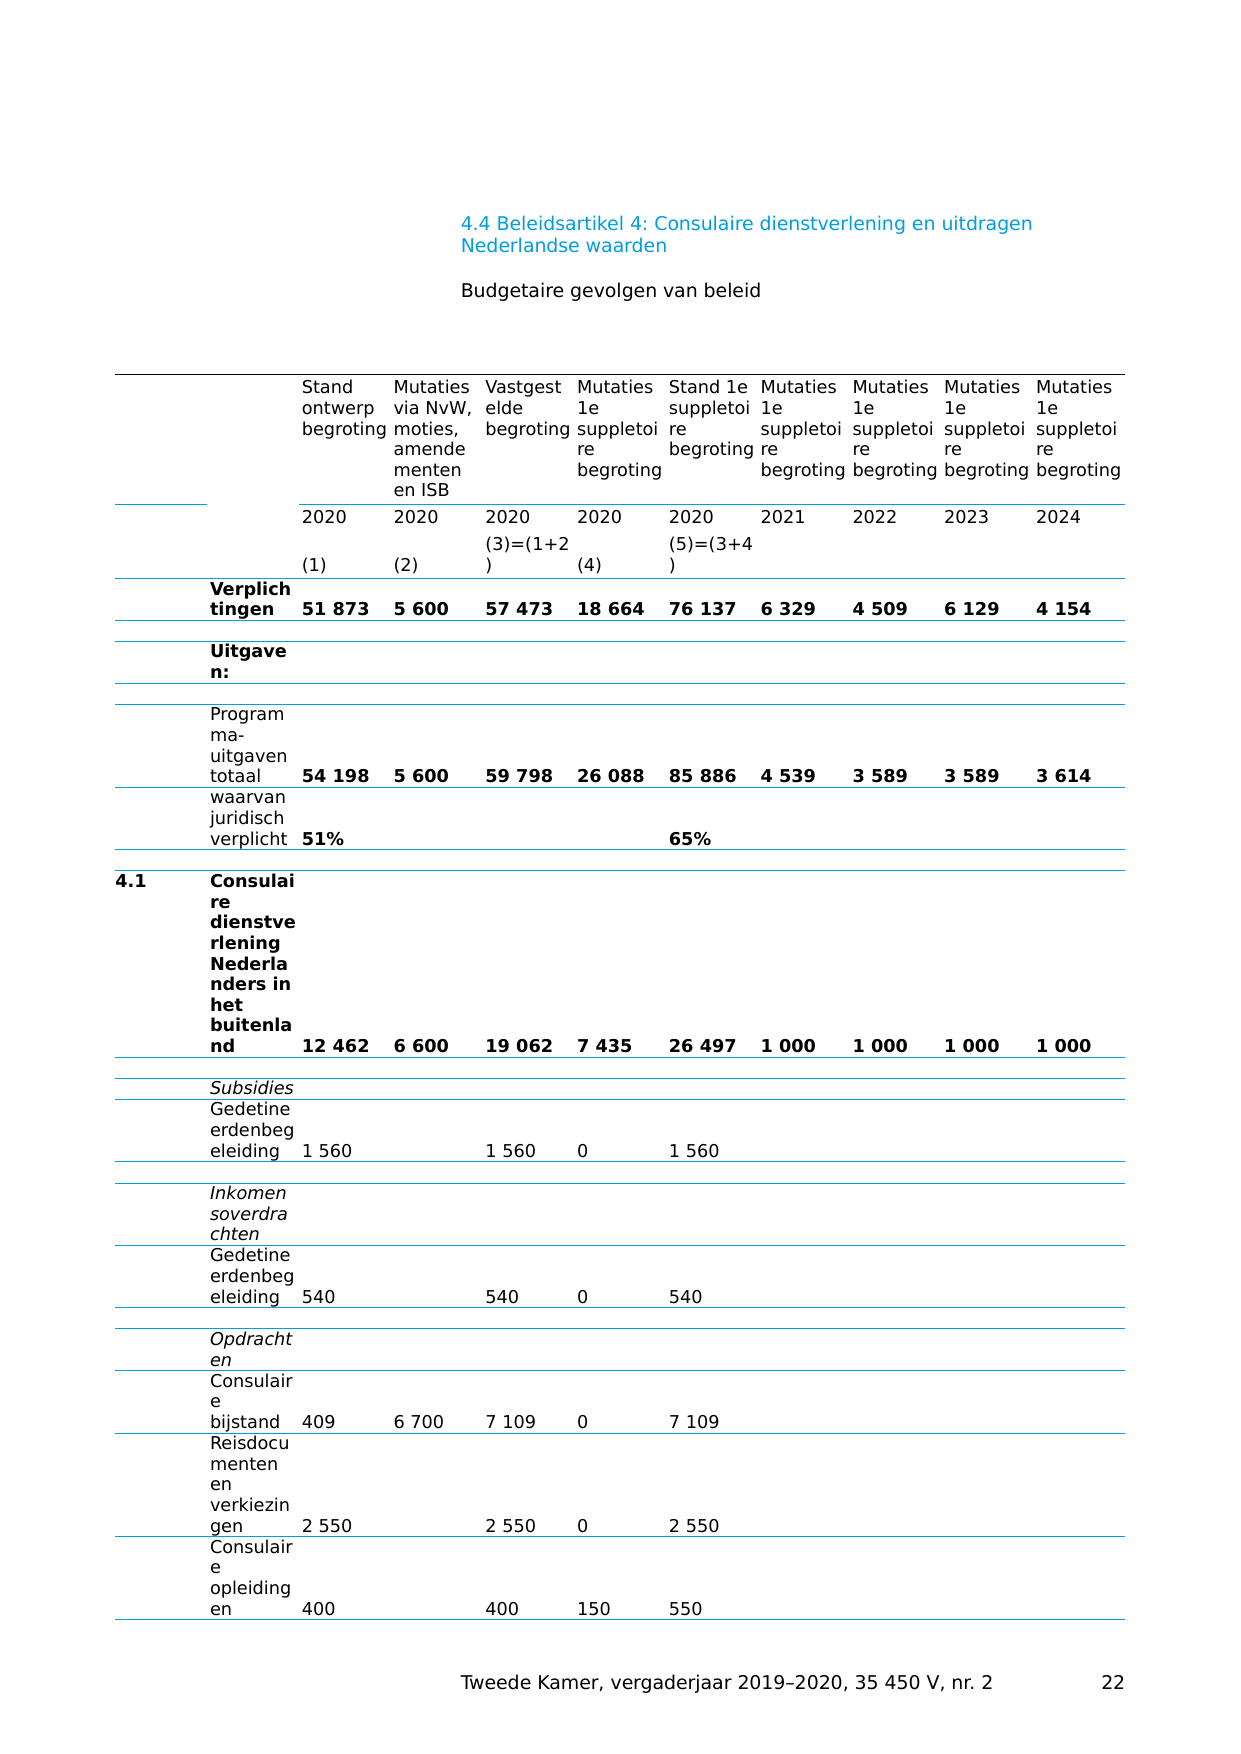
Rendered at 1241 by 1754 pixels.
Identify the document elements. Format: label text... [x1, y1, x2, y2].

table_cell [666, 1308, 757, 1328]
table_cell [207, 850, 299, 870]
table_cell 2023 [941, 505, 1033, 531]
table_cell 3 614 [1033, 705, 1125, 787]
table_cell [1033, 1079, 1125, 1099]
table_cell Programma-uitgaven totaal [207, 705, 299, 787]
table_cell [1033, 1371, 1125, 1432]
table_cell [849, 621, 941, 641]
table_cell 2020 [482, 505, 574, 531]
table_cell [849, 1329, 941, 1370]
table_cell [115, 705, 207, 787]
table_cell (4) [574, 531, 666, 578]
table_cell Consulaire opleidingen [207, 1537, 299, 1619]
table_cell [849, 788, 941, 849]
table_cell [849, 850, 941, 870]
table_cell [207, 531, 299, 578]
table_cell [115, 579, 207, 620]
table_cell [849, 642, 941, 683]
table_cell 0 [574, 1434, 666, 1536]
table_cell 1 560 [666, 1100, 757, 1161]
table_cell [115, 1058, 207, 1078]
table_cell [115, 1184, 207, 1245]
table_cell [941, 1308, 1033, 1328]
table_cell (3)=(1+2) [482, 531, 574, 578]
table_cell [299, 621, 390, 641]
table_cell [115, 531, 207, 578]
table_cell [941, 1434, 1033, 1536]
table_cell [482, 621, 574, 641]
table_cell 550 [666, 1537, 757, 1619]
table_cell [115, 1246, 207, 1307]
table_cell [941, 1079, 1033, 1099]
table_header Tabel 8 Budgettaire gevolgen van beleid artikel 4 Consulaire dienstverlening en uitdragen Nederlandse waarden (eerste suppletoire begroting) (bedragen x € 1.000) [115, 326, 1125, 374]
table_cell [666, 1162, 757, 1182]
table_cell 1 560 [299, 1100, 390, 1161]
table_cell 1 560 [482, 1100, 574, 1161]
table_cell 12 462 [299, 871, 390, 1057]
table_cell [482, 788, 574, 849]
table_cell [390, 1537, 482, 1619]
table_cell [941, 642, 1033, 683]
table_cell [207, 1162, 299, 1182]
table_cell Vastgestelde begroting [482, 375, 574, 504]
table_cell [482, 1308, 574, 1328]
table_cell waarvan juridisch verplicht [207, 788, 299, 849]
table_cell [115, 788, 207, 849]
table_cell [390, 684, 482, 704]
table_cell [1033, 1434, 1125, 1536]
table_cell 18 664 [574, 579, 666, 620]
table_cell 2024 [1033, 505, 1125, 531]
table_cell [849, 531, 941, 578]
table_cell [482, 1079, 574, 1099]
table_cell [758, 788, 849, 849]
table_cell [758, 684, 849, 704]
table_cell [666, 621, 757, 641]
table_cell 1 000 [941, 871, 1033, 1057]
table_cell [207, 621, 299, 641]
table_cell [390, 1079, 482, 1099]
table_cell 54 198 [299, 705, 390, 787]
table_cell 540 [666, 1246, 757, 1307]
table_cell [115, 1371, 207, 1432]
table_cell [390, 850, 482, 870]
table_cell [849, 1246, 941, 1307]
table_cell [758, 1246, 849, 1307]
table_cell Mutaties 1e suppletoire begroting [941, 375, 1033, 504]
table_cell [299, 1162, 390, 1182]
table_cell 0 [574, 1371, 666, 1432]
table_cell [482, 1058, 574, 1078]
table_cell Reisdocumenten en verkiezingen [207, 1434, 299, 1536]
table_cell 6 700 [390, 1371, 482, 1432]
table_cell [1033, 1246, 1125, 1307]
table_cell [1033, 684, 1125, 704]
table_cell [849, 1100, 941, 1161]
table_cell 26 088 [574, 705, 666, 787]
table_cell [390, 1329, 482, 1370]
table_cell (5)=(3+4) [666, 531, 757, 578]
table_cell [758, 1329, 849, 1370]
table_cell 150 [574, 1537, 666, 1619]
table_cell [207, 684, 299, 704]
table_cell [849, 1162, 941, 1182]
table_cell [941, 1100, 1033, 1161]
table_cell Mutaties via NvW, moties, amendementen en ISB [390, 375, 482, 504]
table_cell [115, 1329, 207, 1370]
table_cell [666, 684, 757, 704]
table_cell 2020 [574, 505, 666, 531]
table_cell [666, 642, 757, 683]
table_cell 5 600 [390, 579, 482, 620]
table_cell [574, 788, 666, 849]
table_cell [482, 684, 574, 704]
table_cell [849, 1058, 941, 1078]
table_cell [758, 1308, 849, 1328]
title 4.4 Beleidsartikel 4: Consulaire dienstverlening en uitdragen Nederlandse waarden [461, 213, 1125, 257]
table_cell [574, 1308, 666, 1328]
table_cell Consulaire bijstand [207, 1371, 299, 1432]
table_cell 51 873 [299, 579, 390, 620]
table_cell 540 [482, 1246, 574, 1307]
table_cell 400 [482, 1537, 574, 1619]
table_cell Mutaties 1e suppletoire begroting [1033, 375, 1125, 504]
table_cell 4 509 [849, 579, 941, 620]
table_cell 5 600 [390, 705, 482, 787]
table_cell [941, 621, 1033, 641]
table_cell 65% [666, 788, 757, 849]
table_cell Uitgaven: [207, 642, 299, 683]
table_cell 2021 [758, 505, 849, 531]
table_cell 540 [299, 1246, 390, 1307]
table_cell [390, 642, 482, 683]
table_cell [482, 1184, 574, 1245]
table_cell [666, 1184, 757, 1245]
table_cell [941, 1371, 1033, 1432]
table_cell [1033, 621, 1125, 641]
table_cell [299, 642, 390, 683]
table_cell [666, 850, 757, 870]
table_cell [115, 1308, 207, 1328]
table_cell (1) [299, 531, 390, 578]
table_cell Verplichtingen [207, 579, 299, 620]
table_cell 2 550 [299, 1434, 390, 1536]
table_cell 6 129 [941, 579, 1033, 620]
table_cell [115, 684, 207, 704]
table_cell [1033, 850, 1125, 870]
table_cell [207, 1058, 299, 1078]
table_cell 400 [299, 1537, 390, 1619]
table_cell [941, 684, 1033, 704]
table_cell [1033, 1058, 1125, 1078]
table_cell [1033, 1184, 1125, 1245]
table_cell [299, 1329, 390, 1370]
table_cell 19 062 [482, 871, 574, 1057]
table_cell [758, 1371, 849, 1432]
table_cell 57 473 [482, 579, 574, 620]
title Budgetaire gevolgen van beleid [461, 280, 1125, 302]
table_cell 7 435 [574, 871, 666, 1057]
table_cell [941, 1058, 1033, 1078]
table_cell [849, 1184, 941, 1245]
table_cell [299, 1308, 390, 1328]
table_cell [390, 1246, 482, 1307]
table_cell [390, 1434, 482, 1536]
table_cell [299, 684, 390, 704]
table_cell [390, 788, 482, 849]
table_cell [849, 1434, 941, 1536]
table_cell 6 600 [390, 871, 482, 1057]
table_cell [115, 1100, 207, 1161]
table_cell [758, 642, 849, 683]
table_cell 1 000 [758, 871, 849, 1057]
table_cell Gedetineerdenbegeleiding [207, 1100, 299, 1161]
table_cell 2020 [666, 505, 757, 531]
table_cell [758, 1079, 849, 1099]
table_cell [758, 1162, 849, 1182]
table_cell [666, 1329, 757, 1370]
table_cell [1033, 1329, 1125, 1370]
table_cell [574, 850, 666, 870]
table_cell 0 [574, 1100, 666, 1161]
table_cell [115, 1079, 207, 1099]
table_cell [115, 850, 207, 870]
table_cell [207, 1308, 299, 1328]
table_cell 7 109 [666, 1371, 757, 1432]
table_cell [482, 1329, 574, 1370]
table_cell [482, 1162, 574, 1182]
table_cell [574, 1329, 666, 1370]
table_cell Stand 1e suppletoire begroting [666, 375, 757, 504]
table_cell Gedetineerdenbegeleiding [207, 1246, 299, 1307]
table_cell [758, 1100, 849, 1161]
table_cell [941, 1537, 1033, 1619]
table_cell [390, 1184, 482, 1245]
table_cell 2020 [299, 505, 390, 531]
table_cell [207, 375, 299, 504]
table_cell 26 497 [666, 871, 757, 1057]
table_cell [115, 621, 207, 641]
table_cell [666, 1058, 757, 1078]
table_cell Mutaties 1e suppletoire begroting [758, 375, 849, 504]
table_cell 4 539 [758, 705, 849, 787]
table_cell [574, 1058, 666, 1078]
table_cell [849, 1308, 941, 1328]
table_cell [574, 1079, 666, 1099]
table_cell 4 154 [1033, 579, 1125, 620]
table_cell Opdrachten [207, 1329, 299, 1370]
table_cell [1033, 1162, 1125, 1182]
table_cell [849, 1537, 941, 1619]
table_cell [941, 788, 1033, 849]
table_cell [1033, 1100, 1125, 1161]
table_cell [849, 1079, 941, 1099]
table_cell [666, 1079, 757, 1099]
table_cell [390, 621, 482, 641]
table_cell [758, 1058, 849, 1078]
table_cell [115, 642, 207, 683]
table_cell 2022 [849, 505, 941, 531]
table_cell [299, 1079, 390, 1099]
table_cell [1033, 642, 1125, 683]
table_cell [115, 1537, 207, 1619]
table_cell [941, 850, 1033, 870]
table_cell [758, 1537, 849, 1619]
table_cell [941, 1329, 1033, 1370]
table_cell [758, 1434, 849, 1536]
table_cell Mutaties 1e suppletoire begroting [574, 375, 666, 504]
table_cell Stand ontwerp begroting [299, 375, 390, 504]
table_cell [299, 1058, 390, 1078]
table_cell [574, 684, 666, 704]
table_cell [941, 1162, 1033, 1182]
table_cell [115, 1162, 207, 1182]
table_cell [1033, 531, 1125, 578]
table_cell 2020 [390, 505, 482, 531]
table_cell 1 000 [1033, 871, 1125, 1057]
table_cell Mutaties 1e suppletoire begroting [849, 375, 941, 504]
table_cell 0 [574, 1246, 666, 1307]
table_cell 4.1 [115, 871, 207, 1057]
table_cell [115, 375, 207, 504]
table_cell 3 589 [849, 705, 941, 787]
table_cell Inkomensoverdrachten [207, 1184, 299, 1245]
table_cell [482, 850, 574, 870]
table_cell Consulaire dienstverlening Nederlanders in het buitenland [207, 871, 299, 1057]
table_cell 76 137 [666, 579, 757, 620]
table_cell [574, 642, 666, 683]
table_cell [941, 1246, 1033, 1307]
table_cell 409 [299, 1371, 390, 1432]
table_cell [574, 1184, 666, 1245]
table_cell [574, 621, 666, 641]
table_cell 2 550 [482, 1434, 574, 1536]
table_cell [115, 1434, 207, 1536]
table_cell 3 589 [941, 705, 1033, 787]
table_cell [115, 504, 299, 531]
table_cell 1 000 [849, 871, 941, 1057]
table_cell 59 798 [482, 705, 574, 787]
table_cell 51% [299, 788, 390, 849]
table_cell 2 550 [666, 1434, 757, 1536]
table_cell (2) [390, 531, 482, 578]
table_cell [758, 531, 849, 578]
table_cell [849, 684, 941, 704]
table_cell [390, 1058, 482, 1078]
table_cell [1033, 1537, 1125, 1619]
table_cell [758, 850, 849, 870]
table_cell [482, 642, 574, 683]
table_cell [299, 1184, 390, 1245]
table_cell [758, 621, 849, 641]
table_cell 85 886 [666, 705, 757, 787]
table_cell [941, 531, 1033, 578]
table_cell 7 109 [482, 1371, 574, 1432]
table_cell [574, 1162, 666, 1182]
table_cell [941, 1184, 1033, 1245]
table_cell [1033, 788, 1125, 849]
table_cell [1033, 1308, 1125, 1328]
table_cell [849, 1371, 941, 1432]
table_cell 6 329 [758, 579, 849, 620]
table_cell [299, 850, 390, 870]
table_cell [758, 1184, 849, 1245]
table_cell Subsidies [207, 1079, 299, 1099]
table_cell [390, 1162, 482, 1182]
table_cell [390, 1308, 482, 1328]
table_cell [390, 1100, 482, 1161]
